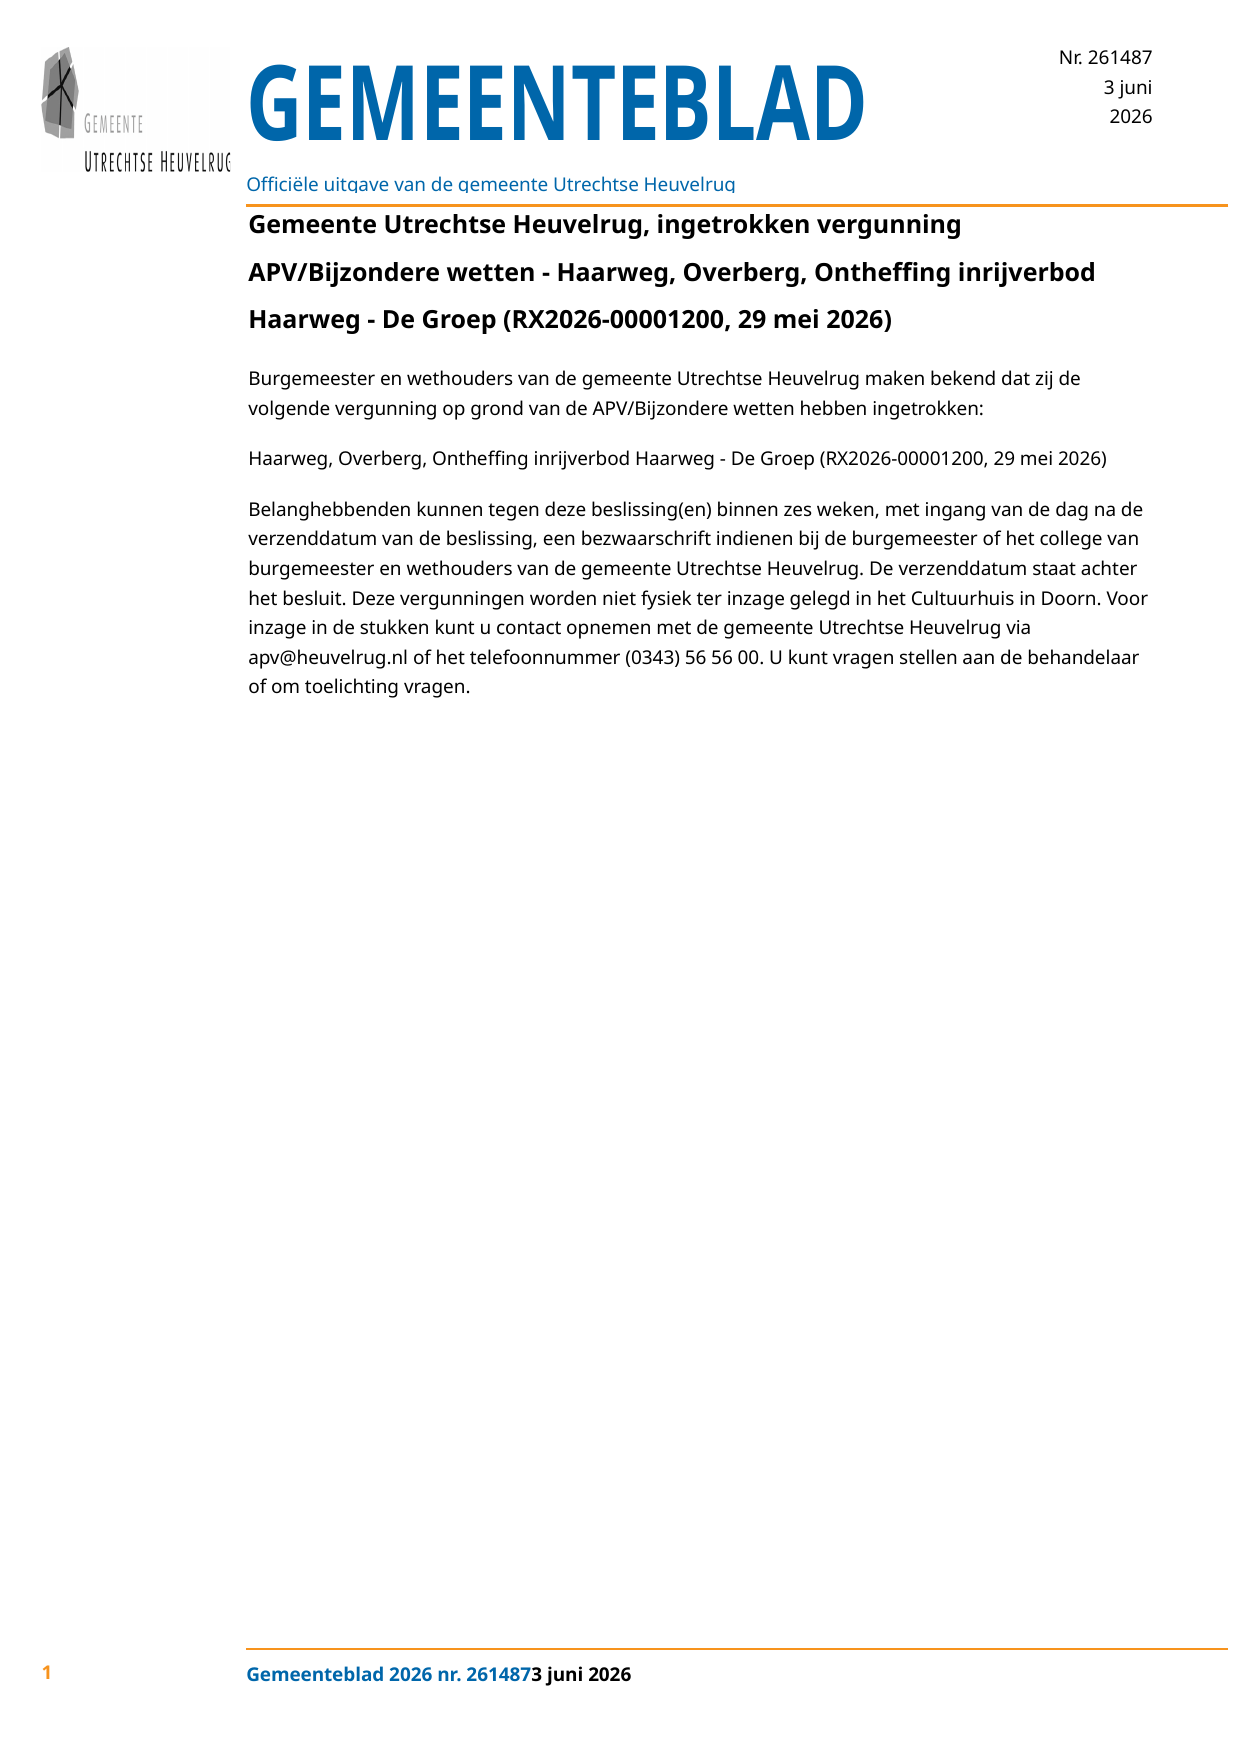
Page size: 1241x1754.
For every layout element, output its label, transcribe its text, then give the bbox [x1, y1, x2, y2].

text Haarweg, Overberg, Ontheffing inrijverbod Haarweg - De Groep (RX2026-00001200, 29 mei 2026) [248, 446, 1152, 471]
text Gemeente Utrechtse Heuvelrug, ingetrokken vergunning APV/Bijzondere wetten - Haarweg, Overberg, Ontheffing inrijverbod Haarweg - De Groep (RX2026-00001200, 29 mei 2026) [248, 207, 1152, 336]
picture [41, 47, 231, 172]
text Belanghebbenden kunnen tegen deze beslissing(en) binnen zes weken, met ingang van de dag na de verzenddatum van de beslissing, een bezwaarschrift indienen bij de burgemeester of het college van burgemeester en wethouders van de gemeente Utrechtse Heuvelrug. De verzenddatum staat achter het besluit. Deze vergunningen worden niet fysiek ter inzage gelegd in het Cultuurhuis in Doorn. Voor inzage in de stukken kunt u contact opnemen met de gemeente Utrechtse Heuvelrug via apv@heuvelrug.nl of het telefoonnummer (0343) 56 56 00. U kunt vragen stellen aan de behandelaar of om toelichting vragen. [248, 496, 1152, 699]
text Burgemeester en wethouders van de gemeente Utrechtse Heuvelrug maken bekend dat zij de volgende vergunning op grond van de APV/Bijzondere wetten hebben ingetrokken: [248, 366, 1152, 421]
